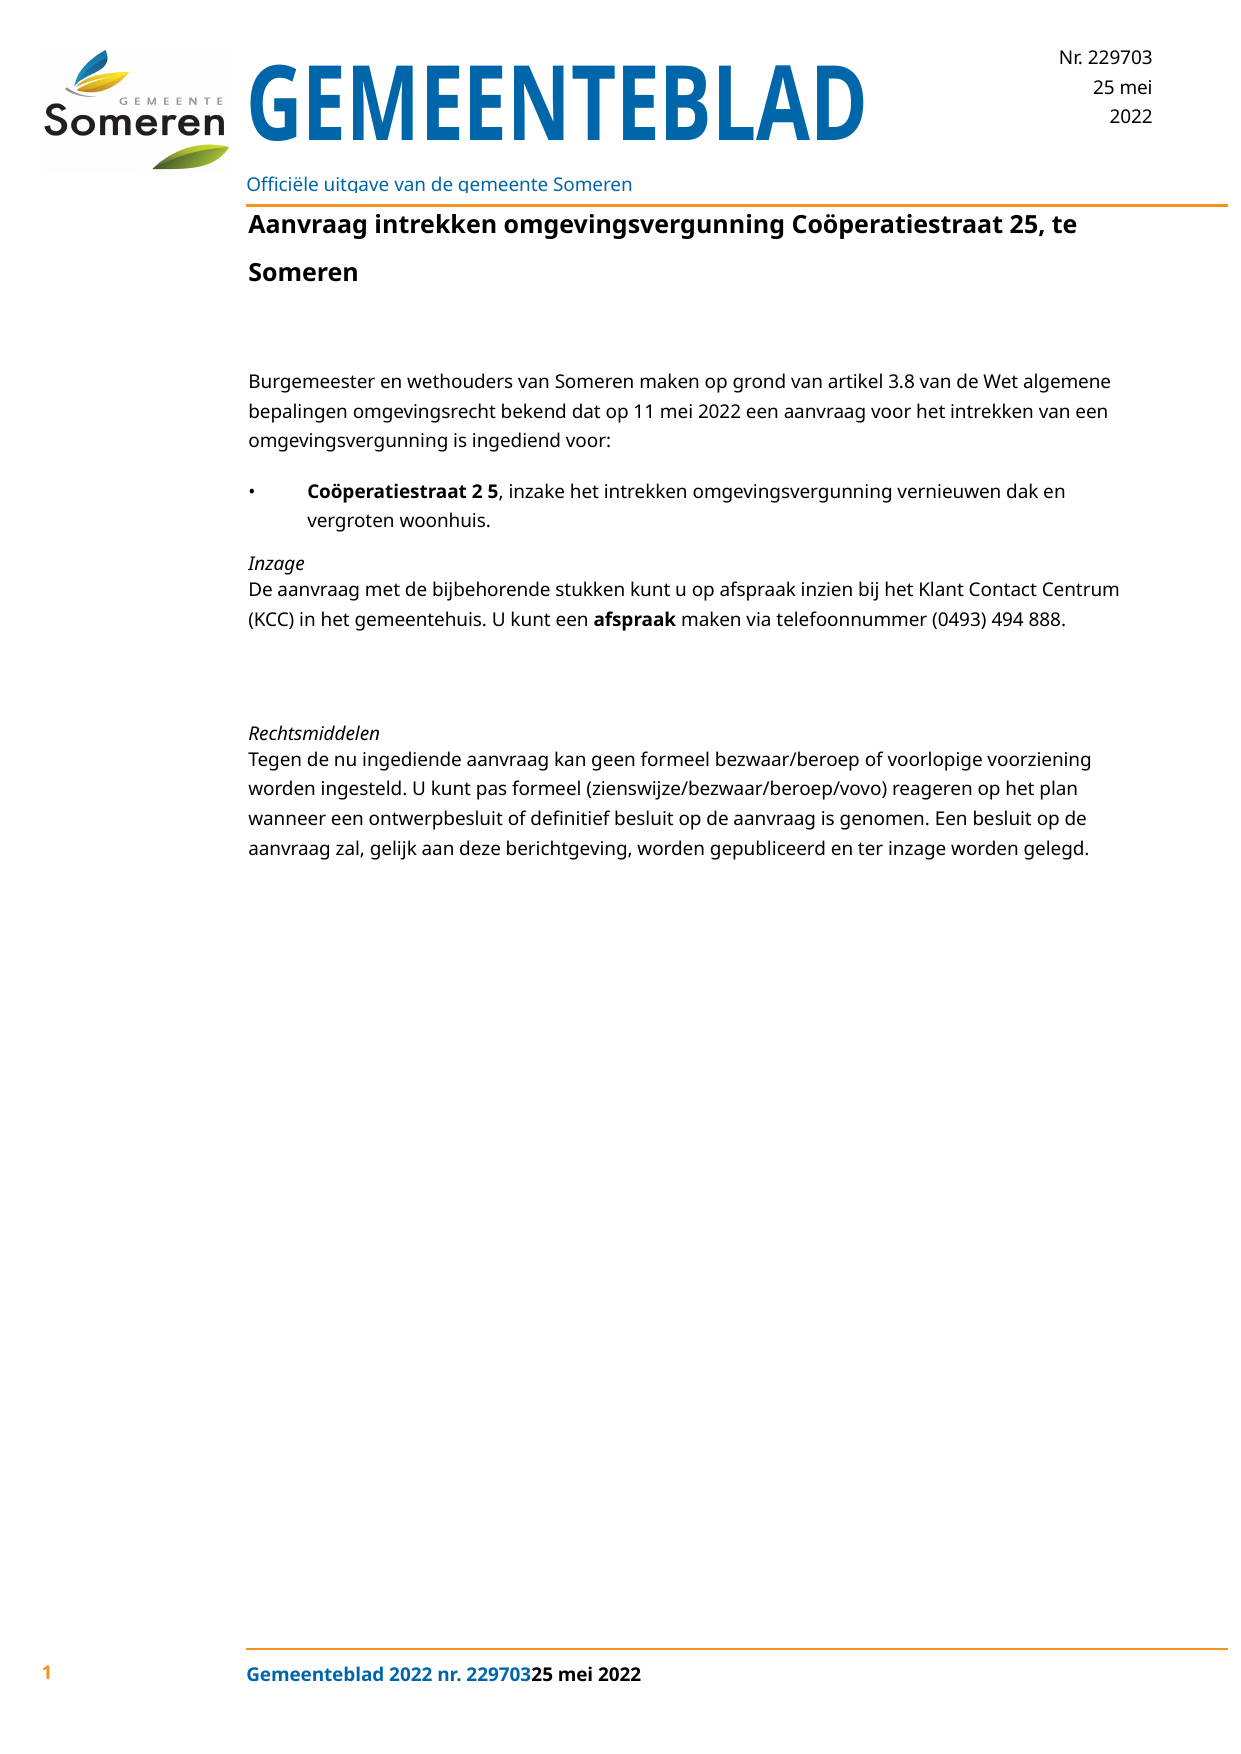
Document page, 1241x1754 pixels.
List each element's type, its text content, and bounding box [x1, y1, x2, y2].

list Coöperatiestraat 2 5, inzake het intrekken omgevingsvergunning vernieuwen dak en vergroten woonhuis. [248, 478, 1152, 533]
text De aanvraag met de bijbehorende stukken kunt u op afspraak inzien bij het Klant Contact Centrum (KCC) in het gemeentehuis. U kunt een afspraak maken via telefoonnummer (0493) 494 888. [248, 576, 1152, 632]
picture [41, 47, 231, 172]
text Tegen de nu ingediende aanvraag kan geen formeel bezwaar/beroep of voorlopige voorziening worden ingesteld. U kunt pas formeel (zienswijze/bezwaar/beroep/vovo) reageren op het plan wanneer een ontwerpbesluit of definitief besluit op de aanvraag is genomen. Een besluit op de aanvraag zal, gelijk aan deze berichtgeving, worden gepubliceerd en ter inzage worden gelegd. [248, 746, 1152, 861]
text Aanvraag intrekken omgevingsvergunning Coöperatiestraat 25, te Someren [248, 207, 1152, 288]
text Inzage [248, 551, 1152, 576]
text Rechtsmiddelen [248, 720, 1152, 746]
text Burgemeester en wethouders van Someren maken op grond van artikel 3.8 van de Wet algemene bepalingen omgevingsrecht bekend dat op 11 mei 2022 een aanvraag voor het intrekken van een omgevingsvergunning is ingediend voor: [248, 368, 1152, 453]
